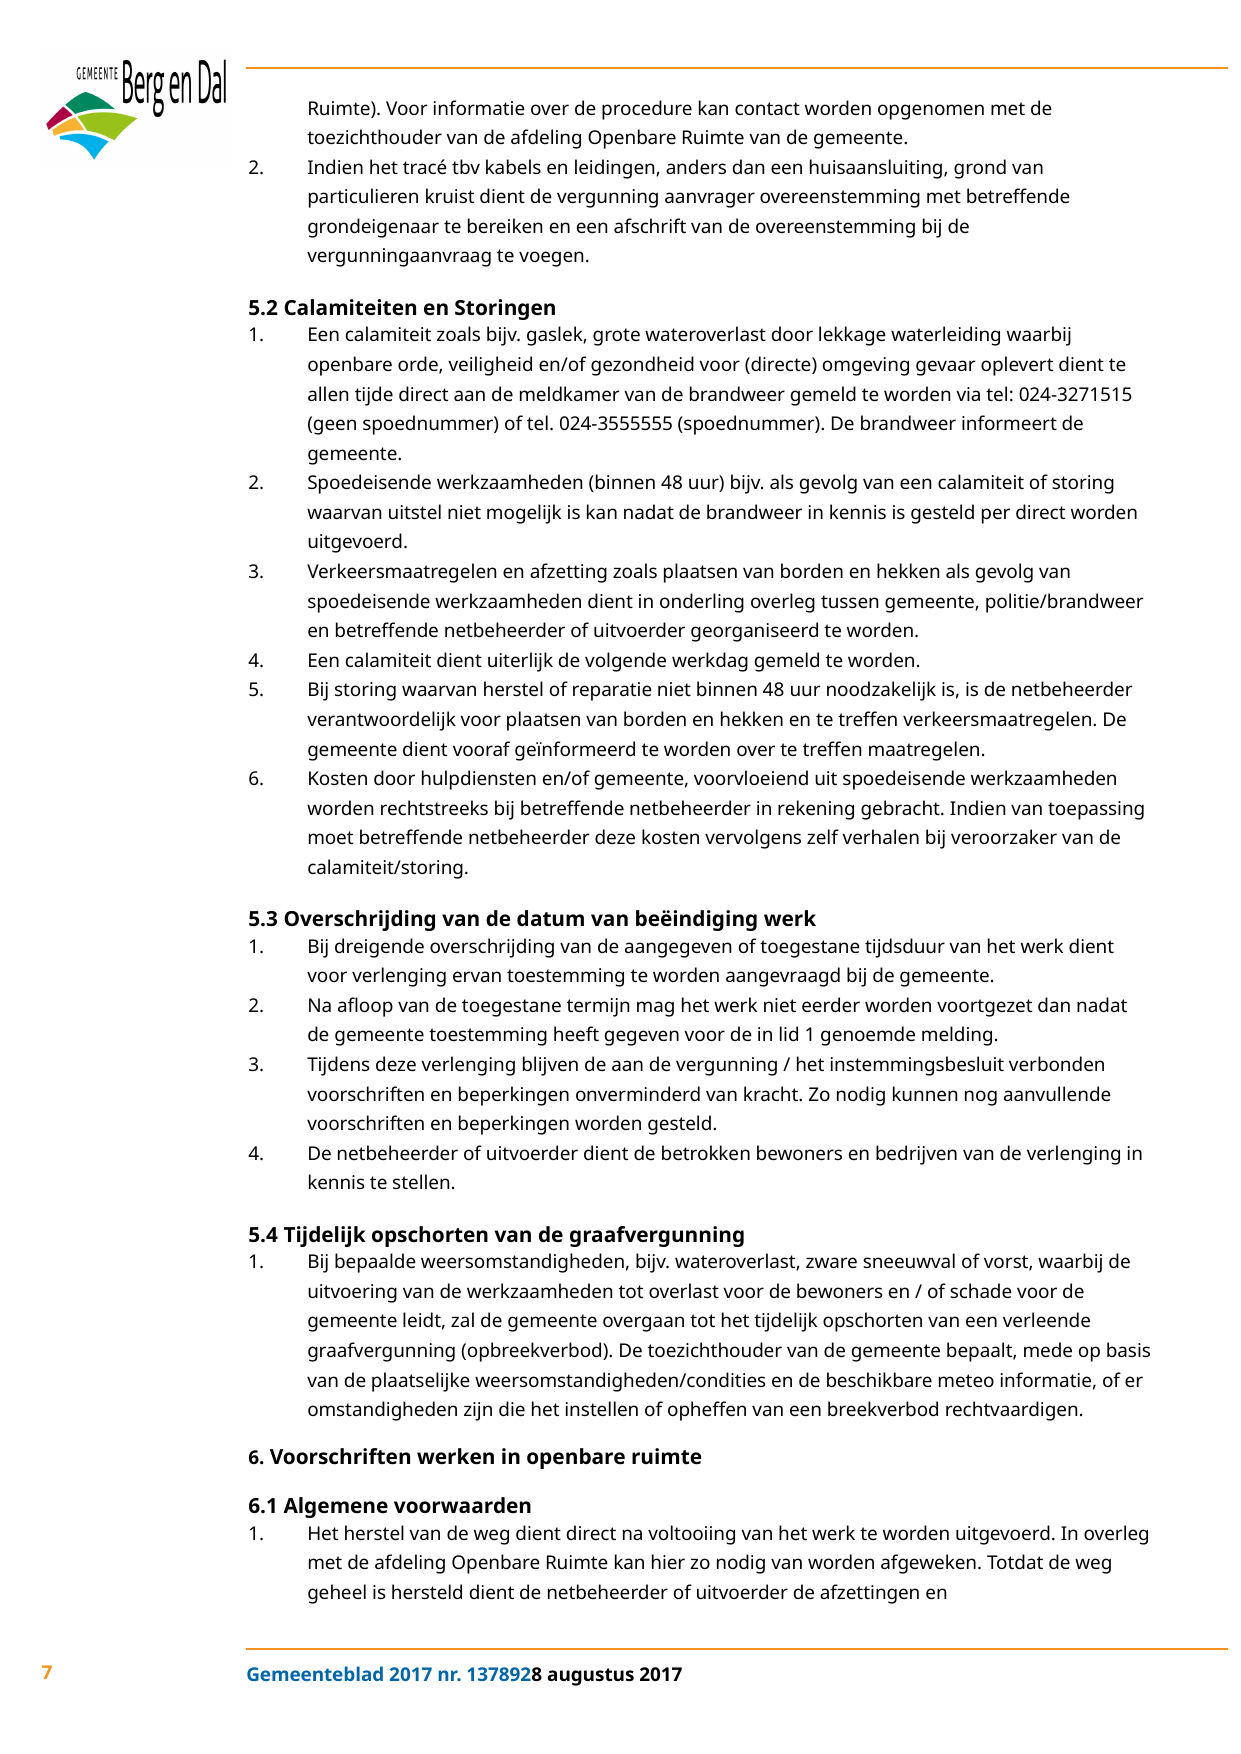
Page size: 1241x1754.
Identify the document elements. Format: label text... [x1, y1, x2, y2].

list De netbeheerder of uitvoerder dient de betrokken bewoners en bedrijven van de verlenging in kennis te stellen. [248, 1140, 1152, 1195]
list Bij bepaalde weersomstandigheden, bijv. wateroverlast, zware sneeuwval of vorst, waarbij de uitvoering van de werkzaamheden tot overlast voor de bewoners en / of schade voor de gemeente leidt, zal de gemeente overgaan tot het tijdelijk opschorten van een verleende graafvergunning (opbreekverbod). De toezichthouder van de gemeente bepaalt, mede op basis van de plaatselijke weersomstandigheden/condities en de beschikbare meteo informatie, of er omstandigheden zijn die het instellen of opheffen van een breekverbod rechtvaardigen. [248, 1248, 1152, 1422]
list Tijdens deze verlenging blijven de aan de vergunning / het instemmingsbesluit verbonden voorschriften en beperkingen onverminderd van kracht. Zo nodig kunnen nog aanvullende voorschriften en beperkingen worden gesteld. [248, 1051, 1152, 1136]
list Kosten door hulpdiensten en/of gemeente, voorvloeiend uit spoedeisende werkzaamheden worden rechtstreeks bij betreffende netbeheerder in rekening gebracht. Indien van toepassing moet betreffende netbeheerder deze kosten vervolgens zelf verhalen bij veroorzaker van de calamiteit/storing. [248, 765, 1152, 880]
list Ruimte). Voor informatie over de procedure kan contact worden opgenomen met de toezichthouder van de afdeling Openbare Ruimte van de gemeente. [248, 95, 1152, 150]
text 5.4 Tijdelijk opschorten van de graafvergunning [248, 1220, 1152, 1248]
text 5.3 Overschrijding van de datum van beëindiging werk [248, 904, 1152, 933]
list Bij dreigende overschrijding van de aangegeven of toegestane tijdsduur van het werk dient voor verlenging ervan toestemming te worden aangevraagd bij de gemeente. [248, 933, 1152, 988]
text 6. Voorschriften werken in openbare ruimte [248, 1442, 1152, 1470]
list Spoedeisende werkzaamheden (binnen 48 uur) bijv. als gevolg van een calamiteit of storing waarvan uitstel niet mogelijk is kan nadat de brandweer in kennis is gesteld per direct worden uitgevoerd. [248, 469, 1152, 554]
list Na afloop van de toegestane termijn mag het werk niet eerder worden voortgezet dan nadat de gemeente toestemming heeft gegeven voor de in lid 1 genoemde melding. [248, 992, 1152, 1047]
list Een calamiteit dient uiterlijk de volgende werkdag gemeld te worden. [248, 647, 1152, 673]
picture [41, 47, 231, 172]
list Het herstel van de weg dient direct na voltooiing van het werk te worden uitgevoerd. In overleg met de afdeling Openbare Ruimte kan hier zo nodig van worden afgeweken. Totdat de weg geheel is hersteld dient de netbeheerder of uitvoerder de afzettingen en [248, 1520, 1152, 1604]
list Verkeersmaatregelen en afzetting zoals plaatsen van borden en hekken als gevolg van spoedeisende werkzaamheden dient in onderling overleg tussen gemeente, politie/brandweer en betreffende netbeheerder of uitvoerder georganiseerd te worden. [248, 558, 1152, 643]
list Een calamiteit zoals bijv. gaslek, grote wateroverlast door lekkage waterleiding waarbij openbare orde, veiligheid en/of gezondheid voor (directe) omgeving gevaar oplevert dient te allen tijde direct aan de meldkamer van de brandweer gemeld te worden via tel: 024-3271515 (geen spoednummer) of tel. 024-3555555 (spoednummer). De brandweer informeert de gemeente. [248, 322, 1152, 466]
list Indien het tracé tbv kabels en leidingen, anders dan een huisaansluiting, grond van particulieren kruist dient de vergunning aanvrager overeenstemming met betreffende grondeigenaar te bereiken en een afschrift van de overeenstemming bij de vergunningaanvraag te voegen. [248, 154, 1152, 268]
text 6.1 Algemene voorwaarden [248, 1491, 1152, 1520]
list Bij storing waarvan herstel of reparatie niet binnen 48 uur noodzakelijk is, is de netbeheerder verantwoordelijk voor plaatsen van borden en hekken en te treffen verkeersmaatregelen. De gemeente dient vooraf geïnformeerd te worden over te treffen maatregelen. [248, 677, 1152, 761]
text 5.2 Calamiteiten en Storingen [248, 293, 1152, 322]
